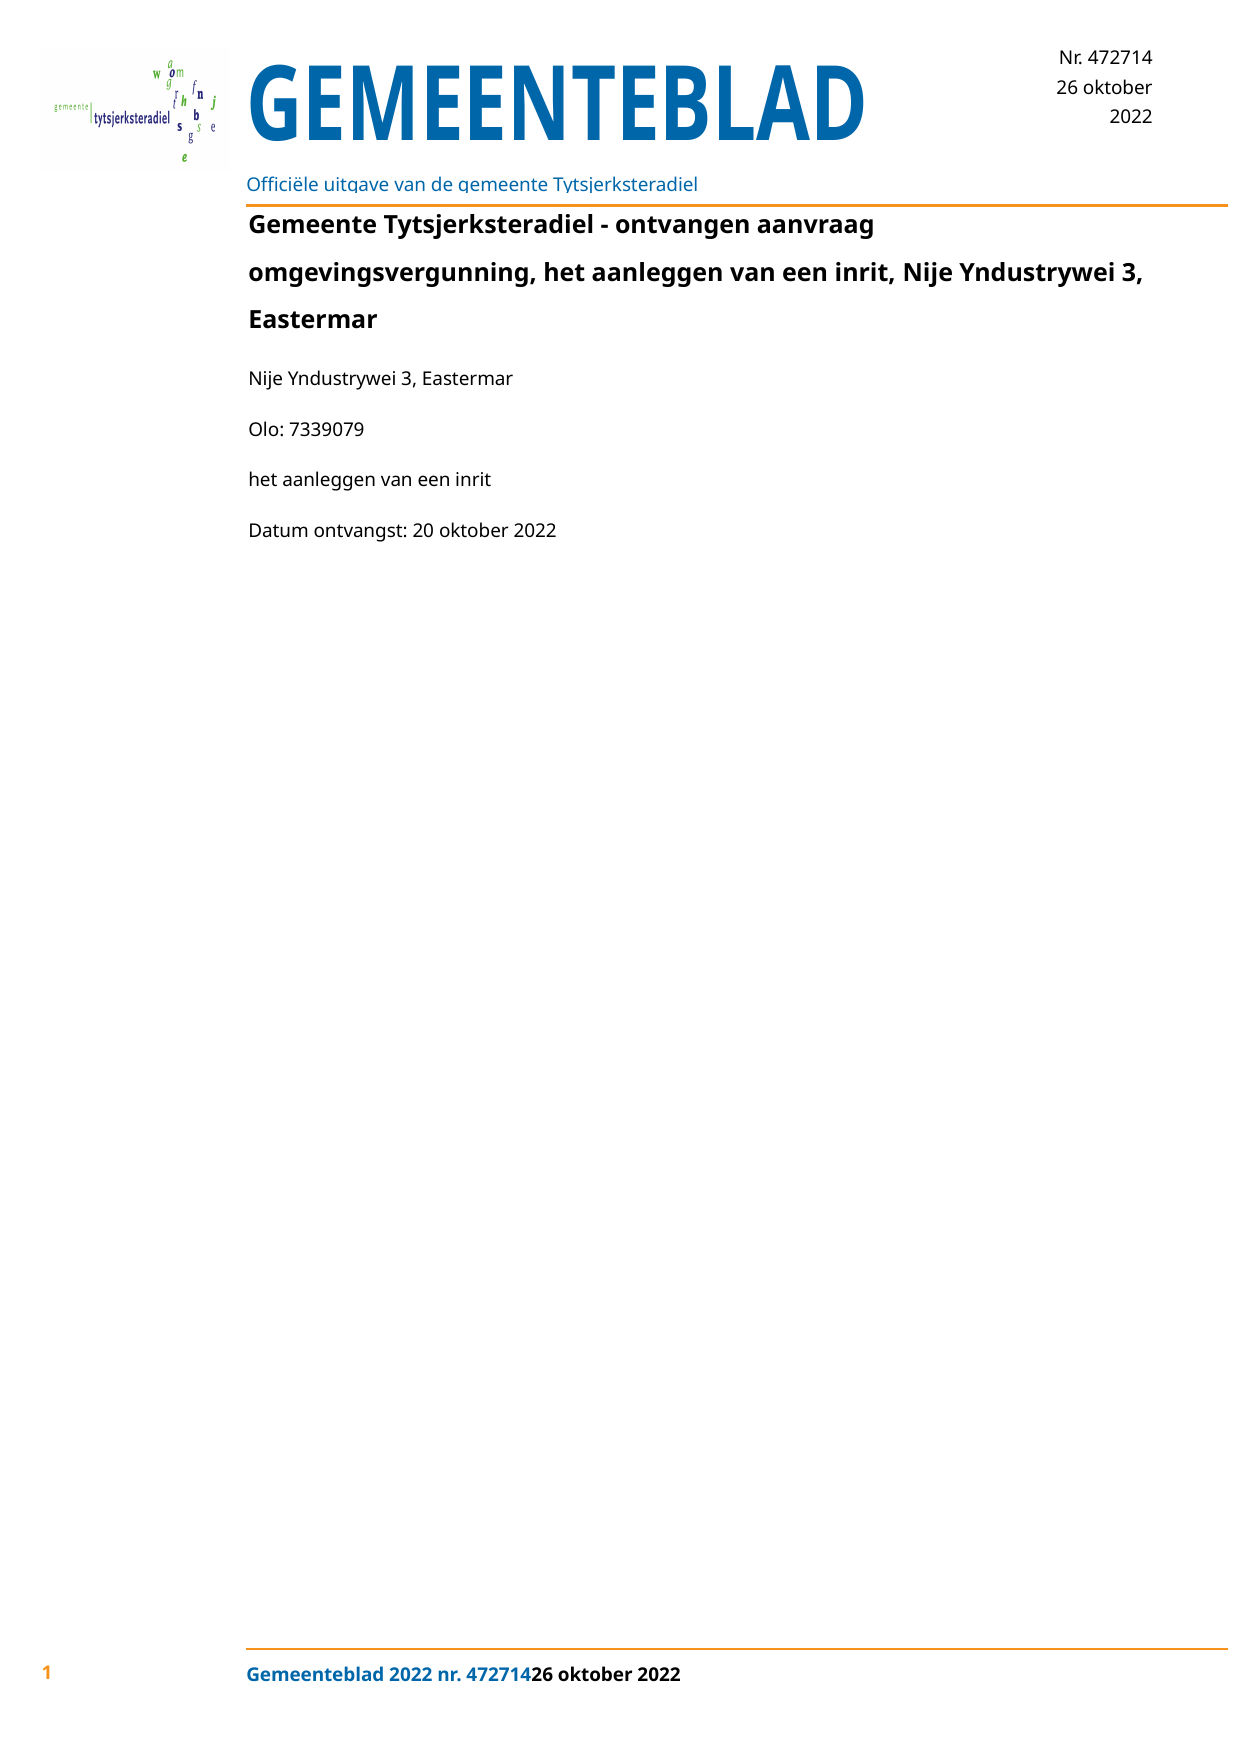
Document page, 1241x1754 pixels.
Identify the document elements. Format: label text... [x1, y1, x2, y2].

text Gemeente Tytsjerksteradiel - ontvangen aanvraag omgevingsvergunning, het aanleggen van een inrit, Nije Yndustrywei 3, Eastermar [248, 207, 1152, 336]
text Olo: 7339079 [248, 416, 1152, 442]
text het aanleggen van een inrit [248, 466, 1152, 492]
text Nije Yndustrywei 3, Eastermar [248, 366, 1152, 391]
text Datum ontvangst: 20 oktober 2022 [248, 517, 1152, 542]
picture [41, 47, 231, 172]
